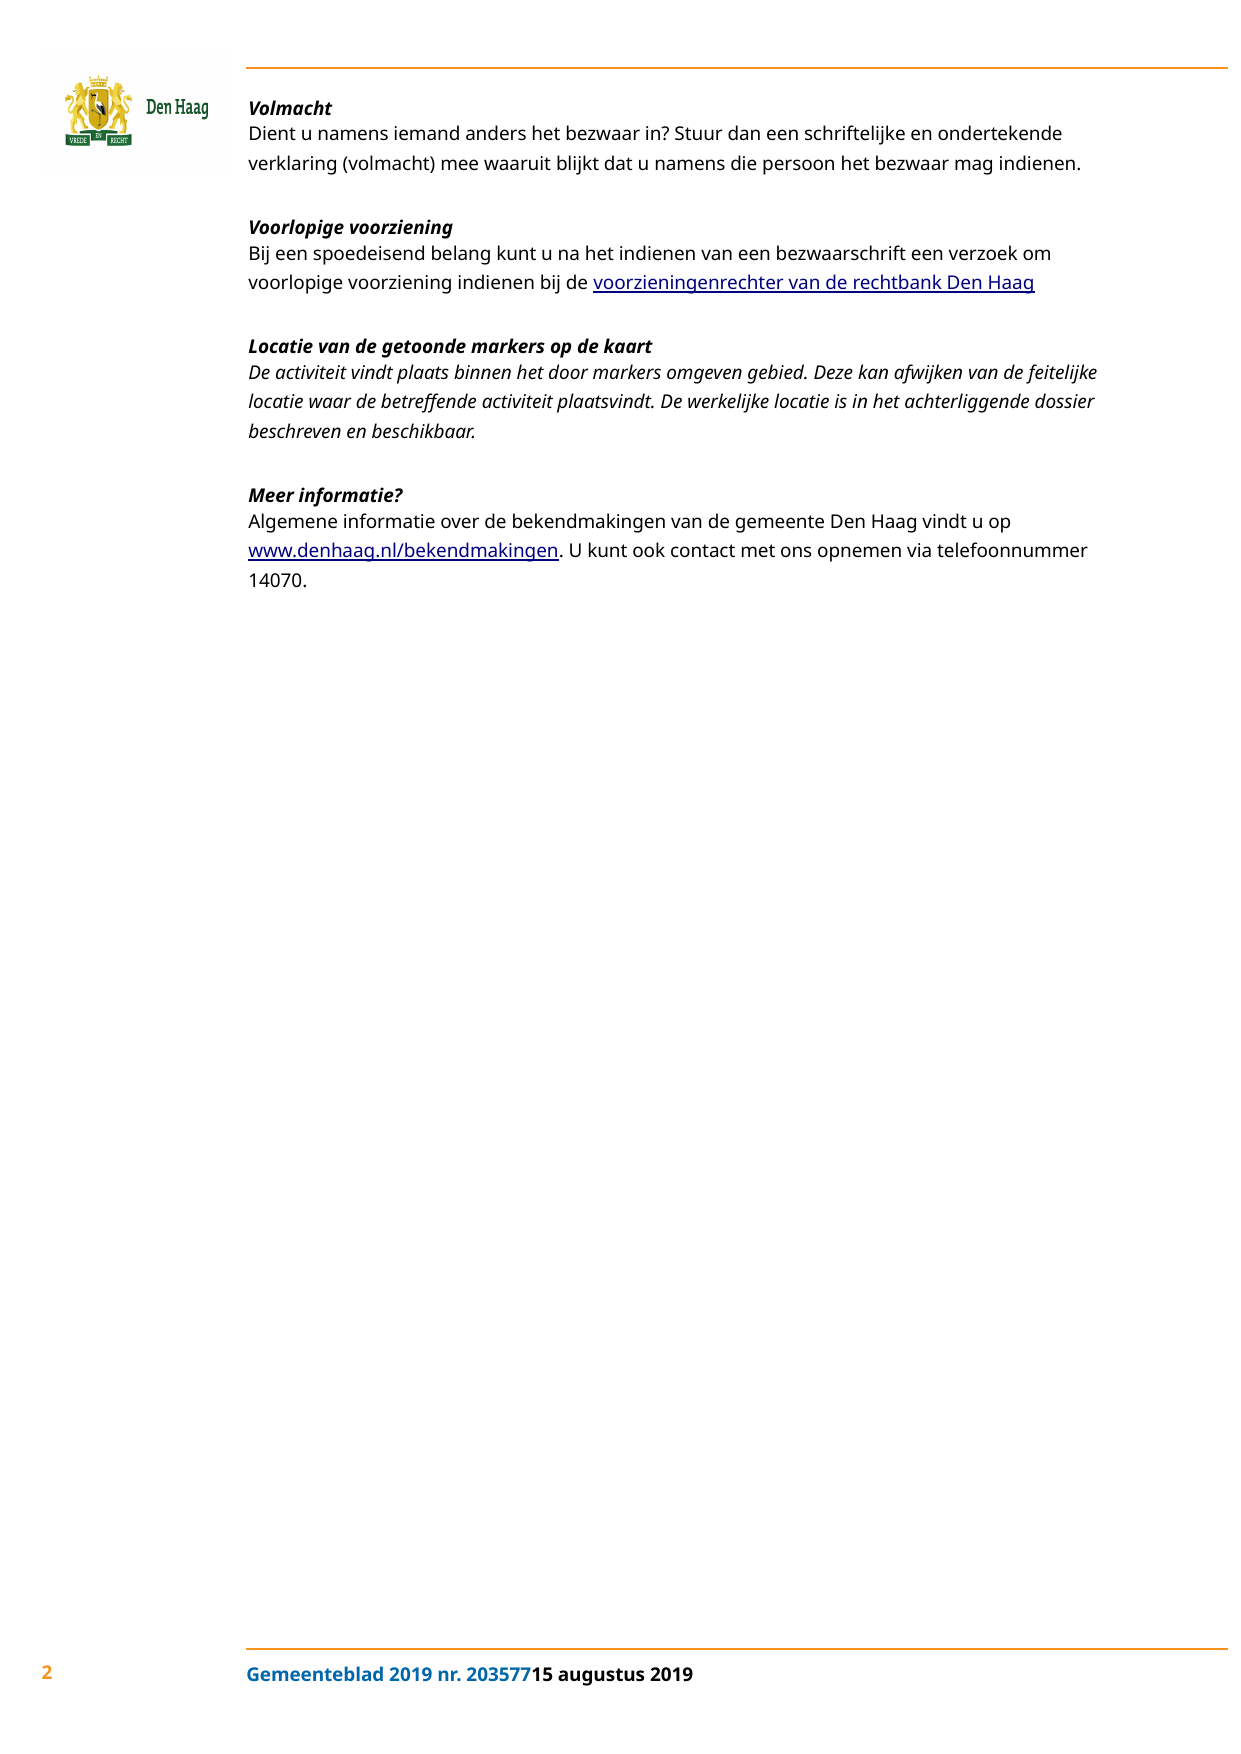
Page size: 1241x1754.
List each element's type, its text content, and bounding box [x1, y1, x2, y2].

text Dient u namens iemand anders het bezwaar in? Stuur dan een schriftelijke en ondertekende verklaring (volmacht) mee waaruit blijkt dat u namens die persoon het bezwaar mag indienen. [248, 121, 1152, 176]
text Meer informatie? [248, 482, 1152, 508]
picture [41, 47, 231, 172]
text De activiteit vindt plaats binnen het door markers omgeven gebied. Deze kan afwijken van de feitelijke locatie waar de betreffende activiteit plaatsvindt. De werkelijke locatie is in het achterliggende dossier beschreven en beschikbaar. [248, 359, 1152, 444]
text Bij een spoedeisend belang kunt u na het indienen van een bezwaarschrift een verzoek om voorlopige voorziening indienen bij de voorzieningenrechter van de rechtbank Den Haag [248, 240, 1152, 295]
text Volmacht [248, 95, 1152, 121]
text Algemene informatie over de bekendmakingen van de gemeente Den Haag vindt u op www.denhaag.nl/bekendmakingen. U kunt ook contact met ons opnemen via telefoonnummer 14070. [248, 508, 1152, 593]
text Voorlopige voorziening [248, 214, 1152, 240]
text Locatie van de getoonde markers op de kaart [248, 333, 1152, 359]
